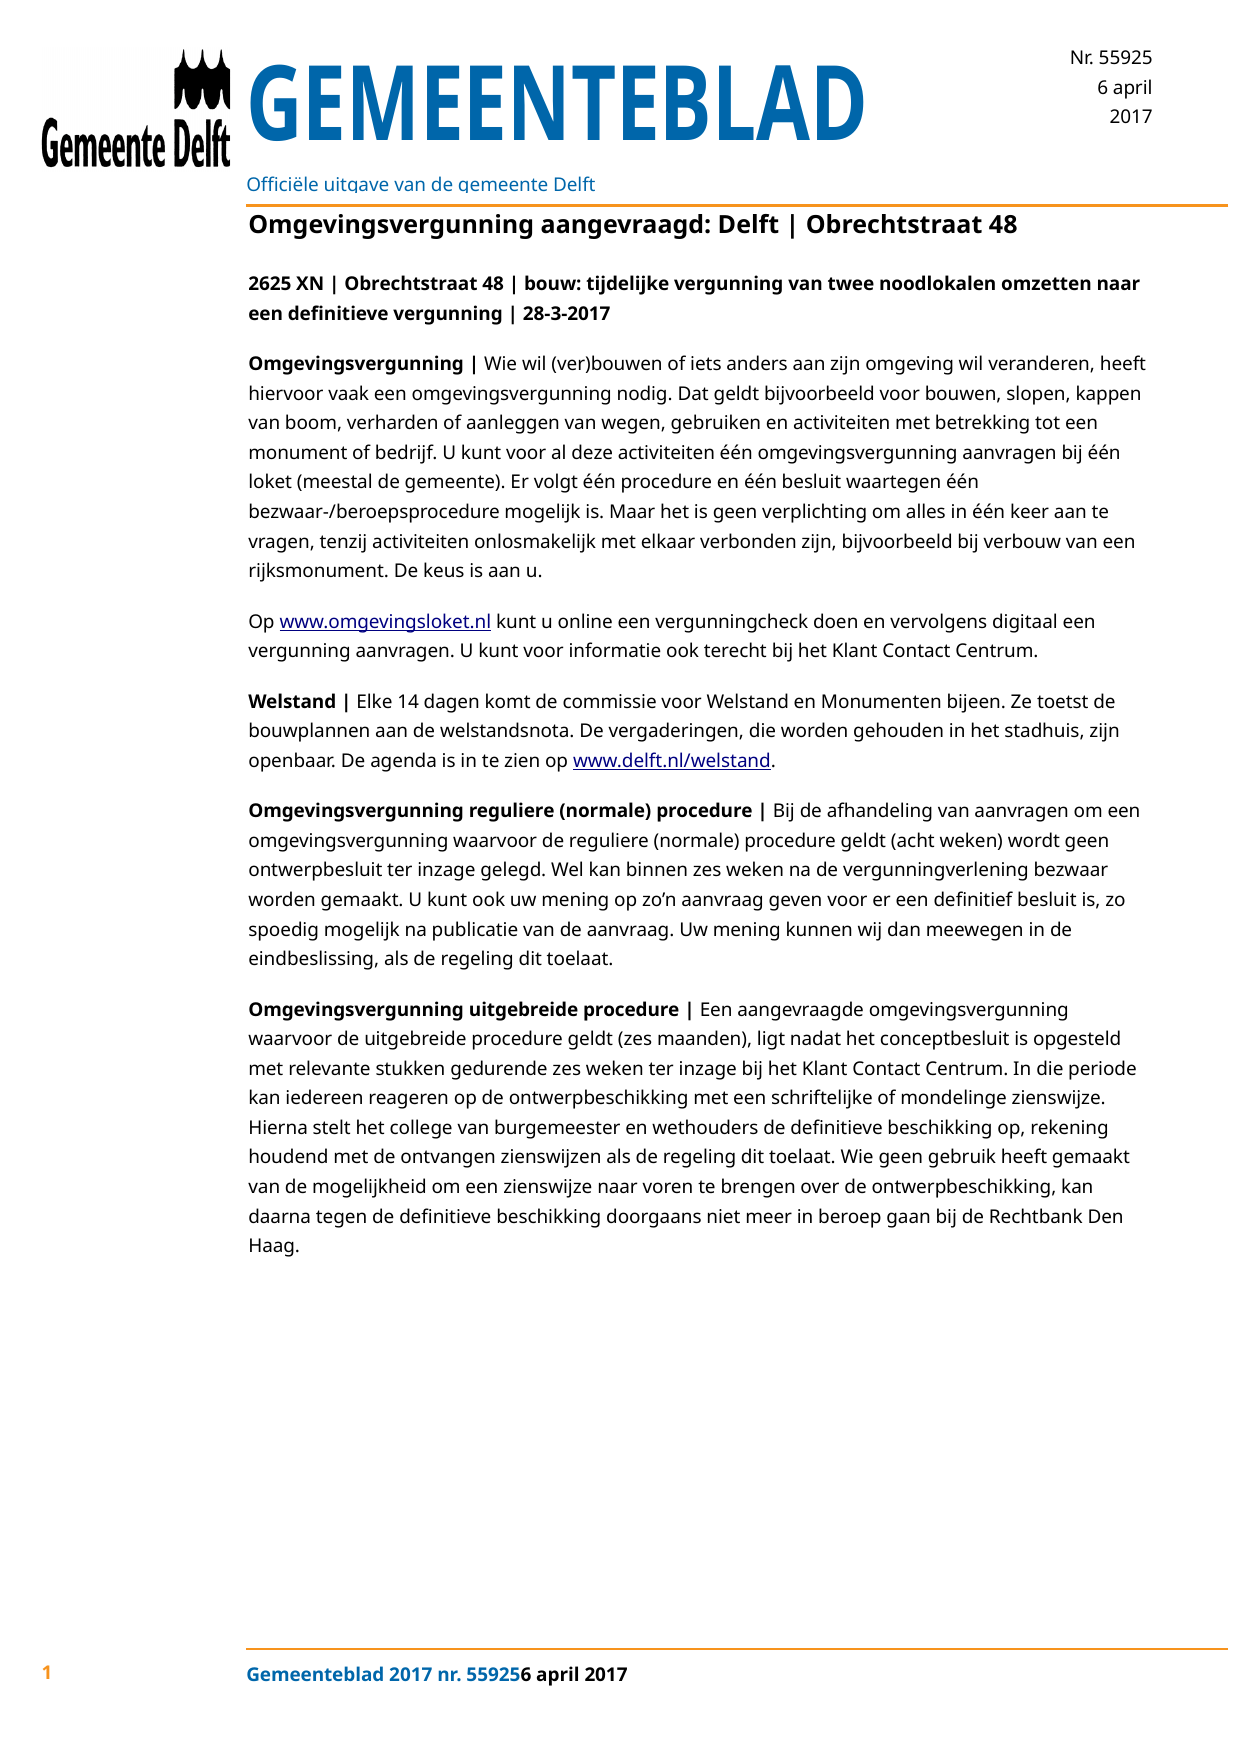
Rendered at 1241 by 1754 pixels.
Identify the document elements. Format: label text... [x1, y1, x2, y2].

text Op www.omgevingsloket.nl kunt u online een vergunningcheck doen en vervolgens digitaal een vergunning aanvragen. U kunt voor informatie ook terecht bij het Klant Contact Centrum. [248, 608, 1152, 663]
text Welstand | Elke 14 dagen komt de commissie voor Welstand en Monumenten bijeen. Ze toetst de bouwplannen aan de welstandsnota. De vergaderingen, die worden gehouden in het stadhuis, zijn openbaar. De agenda is in te zien op www.delft.nl/welstand. [248, 688, 1152, 773]
text Omgevingsvergunning aangevraagd: Delft | Obrechtstraat 48 [248, 207, 1152, 241]
text Omgevingsvergunning uitgebreide procedure | Een aangevraagde omgevingsvergunning waarvoor de uitgebreide procedure geldt (zes maanden), ligt nadat het conceptbesluit is opgesteld met relevante stukken gedurende zes weken ter inzage bij het Klant Contact Centrum. In die periode kan iedereen reageren op de ontwerpbeschikking met een schriftelijke of mondelinge zienswijze. Hierna stelt het college van burgemeester en wethouders de definitieve beschikking op, rekening houdend met de ontvangen zienswijzen als de regeling dit toelaat. Wie geen gebruik heeft gemaakt van de mogelijkheid om een zienswijze naar voren te brengen over de ontwerpbeschikking, kan daarna tegen de definitieve beschikking doorgaans niet meer in beroep gaan bij de Rechtbank Den Haag. [248, 996, 1152, 1258]
picture [41, 47, 231, 172]
text 2625 XN | Obrechtstraat 48 | bouw: tijdelijke vergunning van twee noodlokalen omzetten naar een definitieve vergunning | 28-3-2017 [248, 270, 1152, 326]
text Omgevingsvergunning reguliere (normale) procedure | Bij de afhandeling van aanvragen om een omgevingsvergunning waarvoor de reguliere (normale) procedure geldt (acht weken) wordt geen ontwerpbesluit ter inzage gelegd. Wel kan binnen zes weken na de vergunningverlening bezwaar worden gemaakt. U kunt ook uw mening op zo’n aanvraag geven voor er een definitief besluit is, zo spoedig mogelijk na publicatie van de aanvraag. Uw mening kunnen wij dan meewegen in de eindbeslissing, als de regeling dit toelaat. [248, 797, 1152, 971]
text Omgevingsvergunning | Wie wil (ver)bouwen of iets anders aan zijn omgeving wil veranderen, heeft hiervoor vaak een omgevingsvergunning nodig. Dat geldt bijvoorbeeld voor bouwen, slopen, kappen van boom, verharden of aanleggen van wegen, gebruiken en activiteiten met betrekking tot een monument of bedrijf. U kunt voor al deze activiteiten één omgevingsvergunning aanvragen bij één loket (meestal de gemeente). Er volgt één procedure en één besluit waartegen één bezwaar-/beroepsprocedure mogelijk is. Maar het is geen verplichting om alles in één keer aan te vragen, tenzij activiteiten onlosmakelijk met elkaar verbonden zijn, bijvoorbeeld bij verbouw van een rijksmonument. De keus is aan u. [248, 350, 1152, 583]
